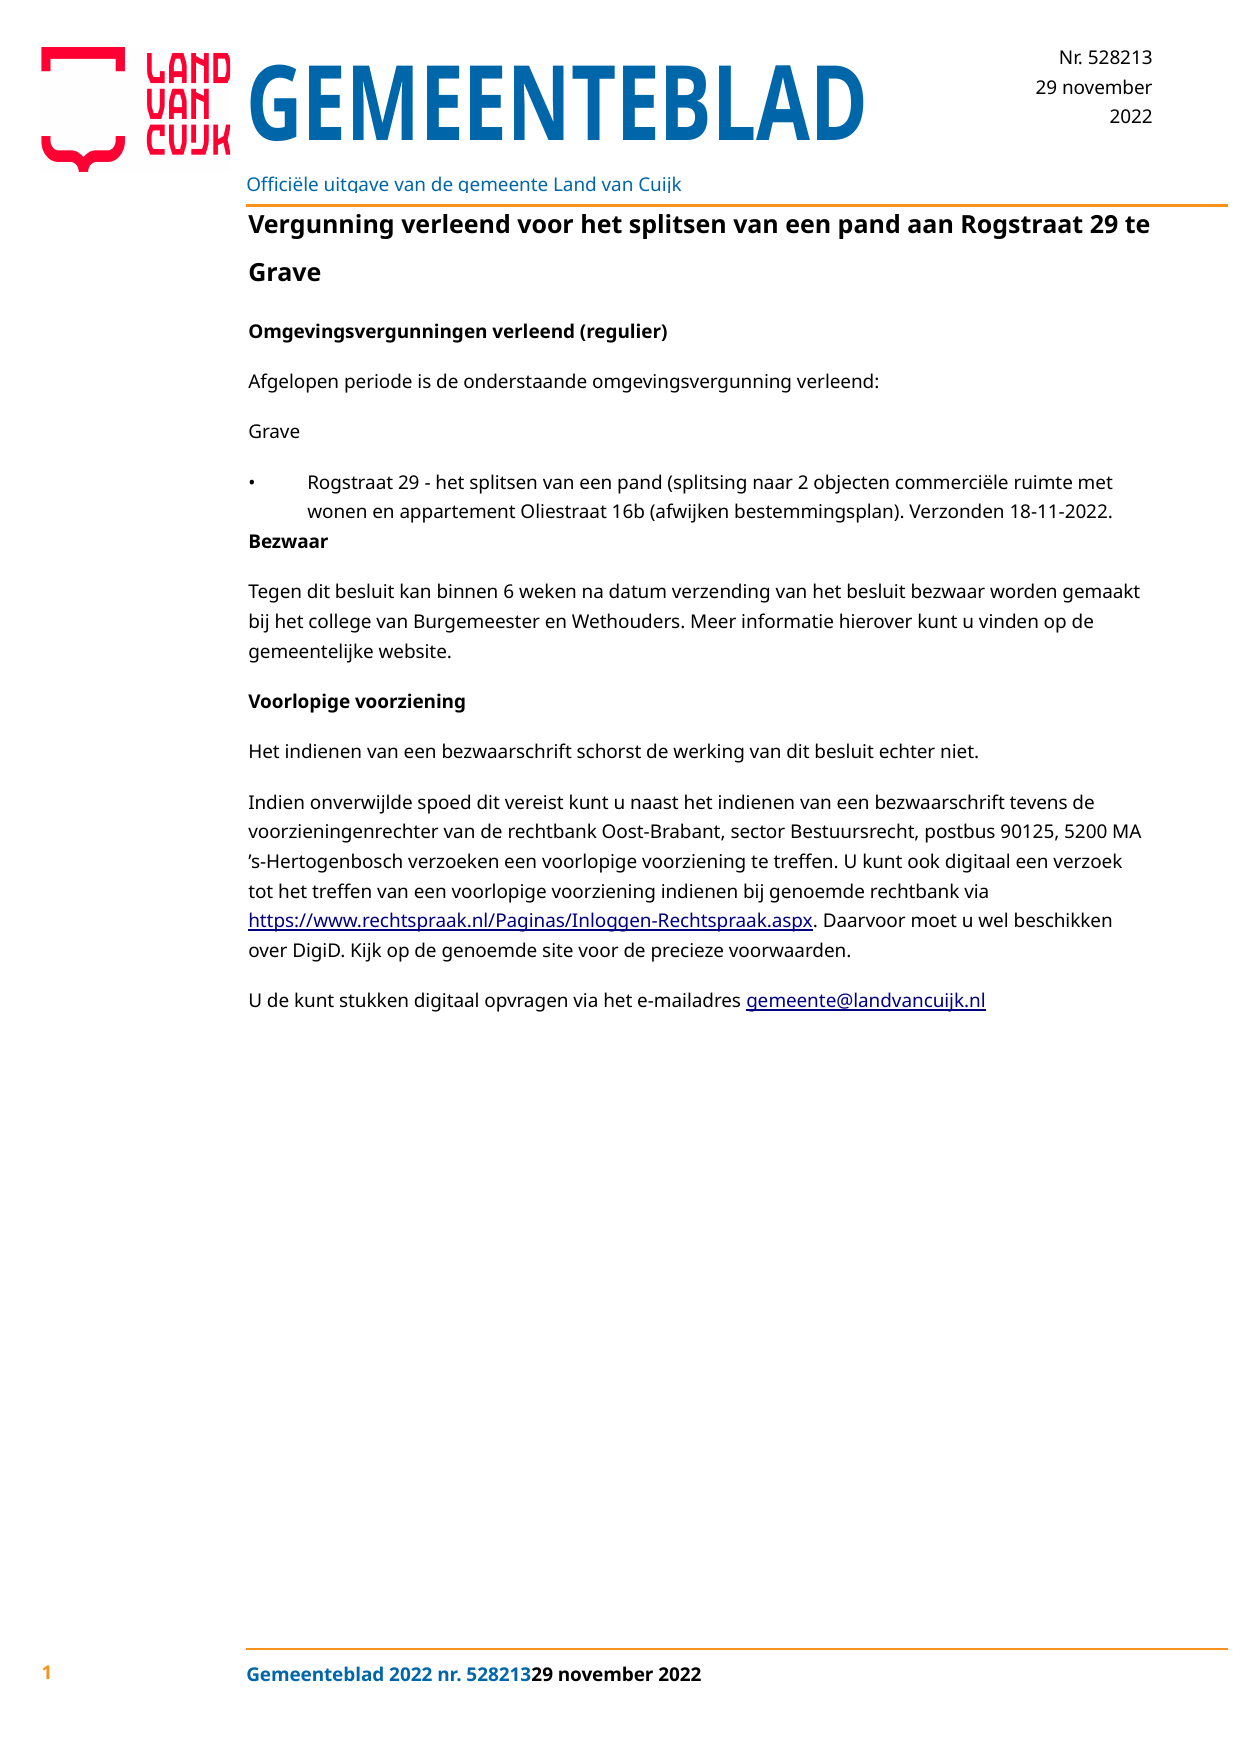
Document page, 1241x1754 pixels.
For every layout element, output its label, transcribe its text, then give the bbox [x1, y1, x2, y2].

text Vergunning verleend voor het splitsen van een pand aan Rogstraat 29 te Grave [248, 207, 1152, 288]
text Indien onverwijlde spoed dit vereist kunt u naast het indienen van een bezwaarschrift tevens de voorzieningenrechter van de rechtbank Oost-Brabant, sector Bestuursrecht, postbus 90125, 5200 MA ’s-Hertogenbosch verzoeken een voorlopige voorziening te treffen. U kunt ook digitaal een verzoek tot het treffen van een voorlopige voorziening indienen bij genoemde rechtbank via https://www.rechtspraak.nl/Paginas/Inloggen-Rechtspraak.aspx. Daarvoor moet u wel beschikken over DigiD. Kijk op de genoemde site voor de precieze voorwaarden. [248, 789, 1152, 963]
text Afgelopen periode is de onderstaande omgevingsvergunning verleend: [248, 368, 1152, 394]
picture [41, 47, 231, 172]
text U de kunt stukken digitaal opvragen via het e-mailadres gemeente@landvancuijk.nl [248, 987, 1152, 1013]
text Tegen dit besluit kan binnen 6 weken na datum verzending van het besluit bezwaar worden gemaakt bij het college van Burgemeester en Wethouders. Meer informatie hierover kunt u vinden op de gemeentelijke website. [248, 579, 1152, 664]
text Voorlopige voorziening [248, 688, 1152, 714]
text Het indienen van een bezwaarschrift schorst de werking van dit besluit echter niet. [248, 739, 1152, 764]
text Bezwaar [248, 528, 1152, 554]
text Grave [248, 419, 1152, 444]
text Omgevingsvergunningen verleend (regulier) [248, 318, 1152, 344]
list Rogstraat 29 - het splitsen van een pand (splitsing naar 2 objecten commerciële ruimte met wonen en appartement Oliestraat 16b (afwijken bestemmingsplan). Verzonden 18-11-2022. [248, 469, 1152, 524]
